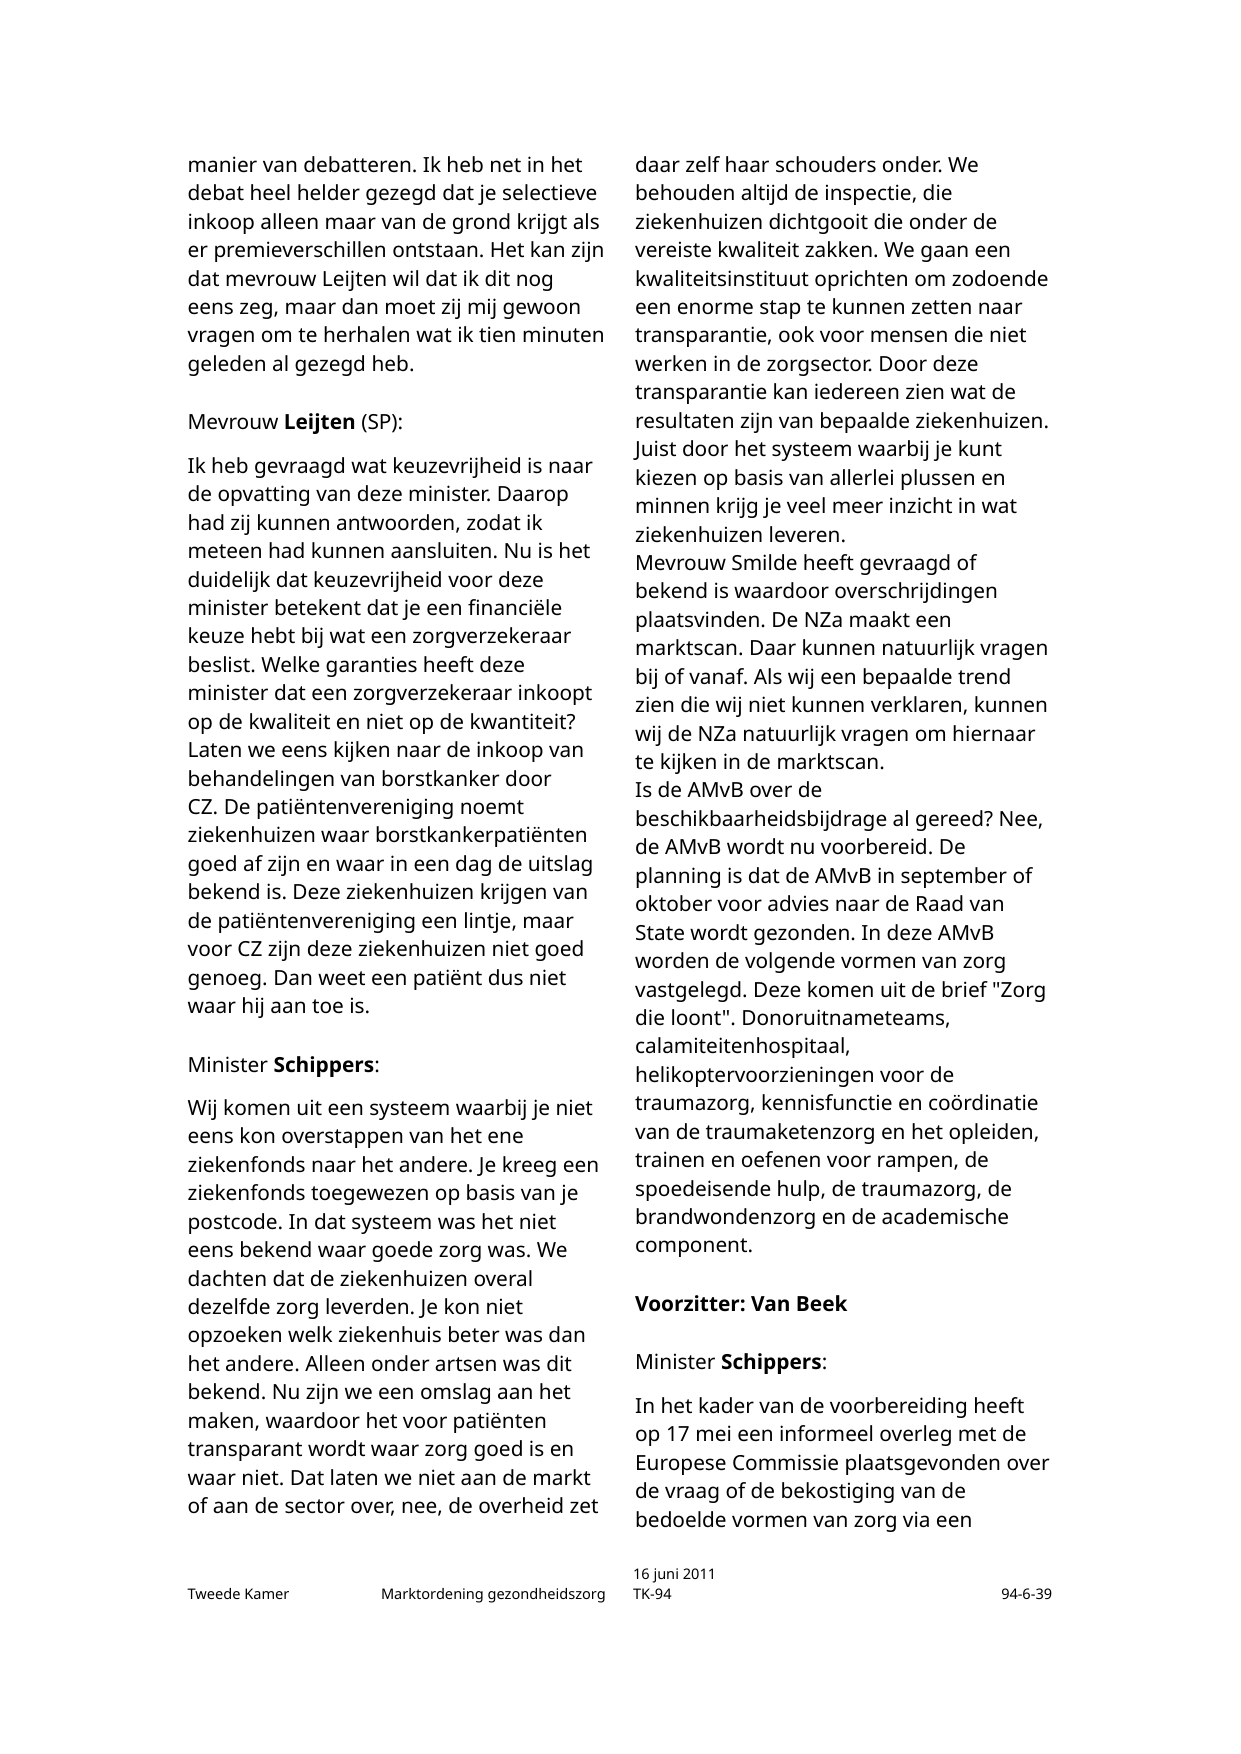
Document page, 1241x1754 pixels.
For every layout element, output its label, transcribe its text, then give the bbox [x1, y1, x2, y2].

text Voorzitter: Van Beek [635, 1289, 1053, 1317]
text Mevrouw Smilde heeft gevraagd of bekend is waardoor overschrijdingen plaatsvinden. De NZa maakt een marktscan. Daar kunnen natuurlijk vragen bij of vanaf. Als wij een bepaalde trend zien die wij niet kunnen verklaren, kunnen wij de NZa natuurlijk vragen om hiernaar te kijken in de marktscan. [635, 548, 1053, 776]
text Minister Schippers: [635, 1347, 1053, 1376]
text Minister Schippers: [187, 1050, 605, 1078]
text Is de AMvB over de beschikbaarheidsbijdrage al gereed? Nee, de AMvB wordt nu voorbereid. De planning is dat de AMvB in september of oktober voor advies naar de Raad van State wordt gezonden. In deze AMvB worden de volgende vormen van zorg vastgelegd. Deze komen uit de brief "Zorg die loont". Donoruitnameteams, calamiteitenhospitaal, helikoptervoorzieningen voor de traumazorg, kennisfunctie en coördinatie van de traumaketenzorg en het opleiden, trainen en oefenen voor rampen, de spoedeisende hulp, de traumazorg, de brandwondenzorg en de academische component. [635, 776, 1053, 1259]
text Mevrouw Leijten (SP): [187, 407, 605, 436]
text Ik heb gevraagd wat keuzevrijheid is naar de opvatting van deze minister. Daarop had zij kunnen antwoorden, zodat ik meteen had kunnen aansluiten. Nu is het duidelijk dat keuzevrijheid voor deze minister betekent dat je een financiële keuze hebt bij wat een zorgverzekeraar beslist. Welke garanties heeft deze minister dat een zorgverzekeraar inkoopt op de kwaliteit en niet op de kwantiteit? Laten we eens kijken naar de inkoop van behandelingen van borstkanker door CZ. De patiëntenvereniging noemt ziekenhuizen waar borstkankerpatiënten goed af zijn en waar in een dag de uitslag bekend is. Deze ziekenhuizen krijgen van de patiëntenvereniging een lintje, maar voor CZ zijn deze ziekenhuizen niet goed genoeg. Dan weet een patiënt dus niet waar hij aan toe is. [187, 451, 605, 1020]
text daar zelf haar schouders onder. We behouden altijd de inspectie, die ziekenhuizen dichtgooit die onder de vereiste kwaliteit zakken. We gaan een kwaliteitsinstituut oprichten om zodoende een enorme stap te kunnen zetten naar transparantie, ook voor mensen die niet werken in de zorgsector. Door deze transparantie kan iedereen zien wat de resultaten zijn van bepaalde ziekenhuizen. Juist door het systeem waarbij je kunt kiezen op basis van allerlei plussen en minnen krijg je veel meer inzicht in wat ziekenhuizen leveren. [635, 150, 1053, 548]
text manier van debatteren. Ik heb net in het debat heel helder gezegd dat je selectieve inkoop alleen maar van de grond krijgt als er premieverschillen ontstaan. Het kan zijn dat mevrouw Leijten wil dat ik dit nog eens zeg, maar dan moet zij mij gewoon vragen om te herhalen wat ik tien minuten geleden al gezegd heb. [187, 150, 605, 377]
text In het kader van de voorbereiding heeft op 17 mei een informeel overleg met de Europese Commissie plaatsgevonden over de vraag of de bekostiging van de bedoelde vormen van zorg via een [635, 1391, 1053, 1533]
text Wij komen uit een systeem waarbij je niet eens kon overstappen van het ene ziekenfonds naar het andere. Je kreeg een ziekenfonds toegewezen op basis van je postcode. In dat systeem was het niet eens bekend waar goede zorg was. We dachten dat de ziekenhuizen overal dezelfde zorg leverden. Je kon niet opzoeken welk ziekenhuis beter was dan het andere. Alleen onder artsen was dit bekend. Nu zijn we een omslag aan het maken, waardoor het voor patiënten transparant wordt waar zorg goed is en waar niet. Dat laten we niet aan de markt of aan de sector over, nee, de overheid zet [187, 1093, 605, 1520]
